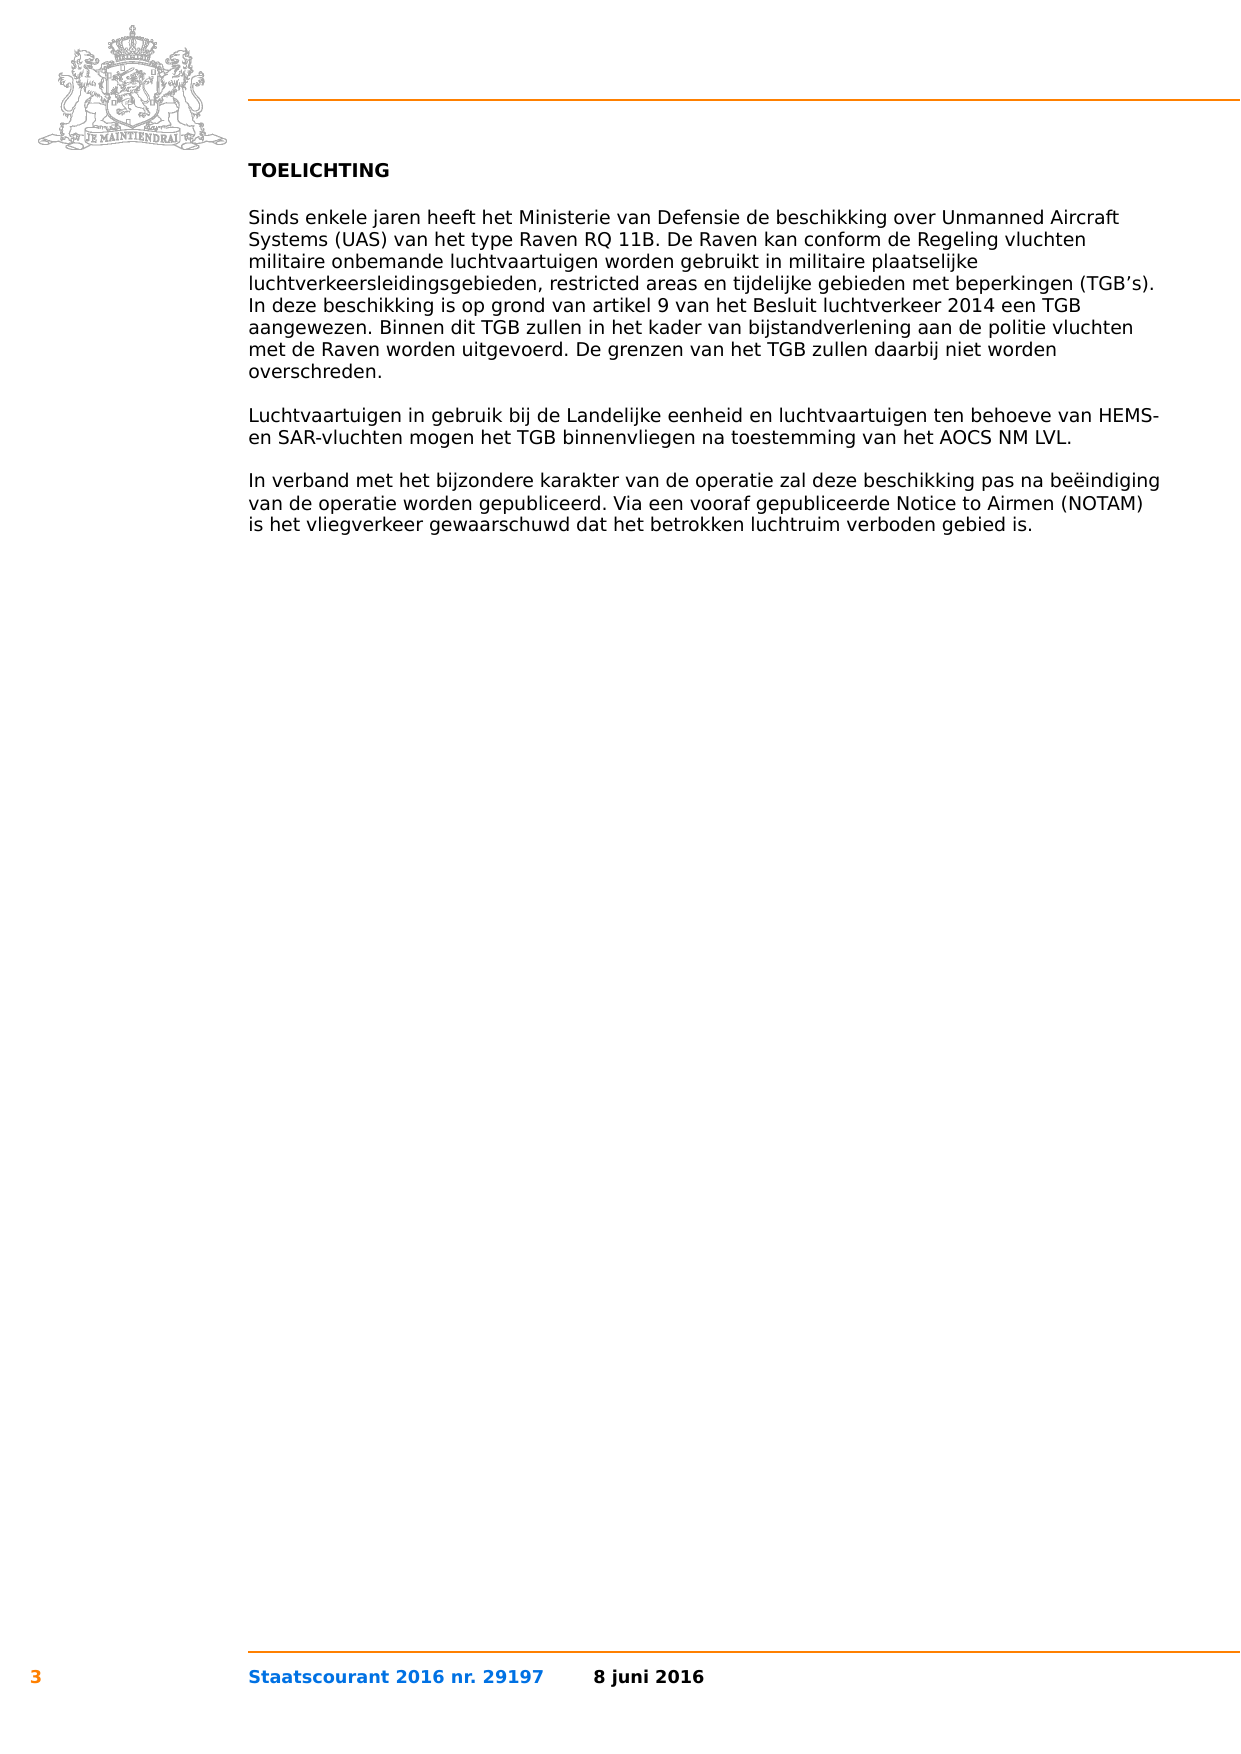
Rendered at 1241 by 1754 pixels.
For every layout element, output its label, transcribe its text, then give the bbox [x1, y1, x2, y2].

text Sinds enkele jaren heeft het Ministerie van Defensie de beschikking over Unmanned Aircraft Systems (UAS) van het type Raven RQ 11B. De Raven kan conform de Regeling vluchten militaire onbemande luchtvaartuigen worden gebruikt in militaire plaatselijke luchtverkeersleidingsgebieden, restricted areas en tijdelijke gebieden met beperkingen (TGB’s). In deze beschikking is op grond van artikel 9 van het Besluit luchtverkeer 2014 een TGB aangewezen. Binnen dit TGB zullen in het kader van bijstandverlening aan de politie vluchten met de Raven worden uitgevoerd. De grenzen van het TGB zullen daarbij niet worden overschreden. [248, 207, 1163, 383]
text Luchtvaartuigen in gebruik bij de Landelijke eenheid en luchtvaartuigen ten behoeve van HEMS- en SAR-vluchten mogen het TGB binnenvliegen na toestemming van het AOCS NM LVL. [248, 404, 1163, 448]
subtitle TOELICHTING [248, 160, 1163, 182]
text In verband met het bijzondere karakter van de operatie zal deze beschikking pas na beëindiging van de operatie worden gepubliceerd. Via een vooraf gepubliceerde Notice to Airmen (NOTAM) is het vliegverkeer gewaarschuwd dat het betrokken luchtruim verboden gebied is. [248, 470, 1163, 536]
picture [38, 25, 227, 150]
